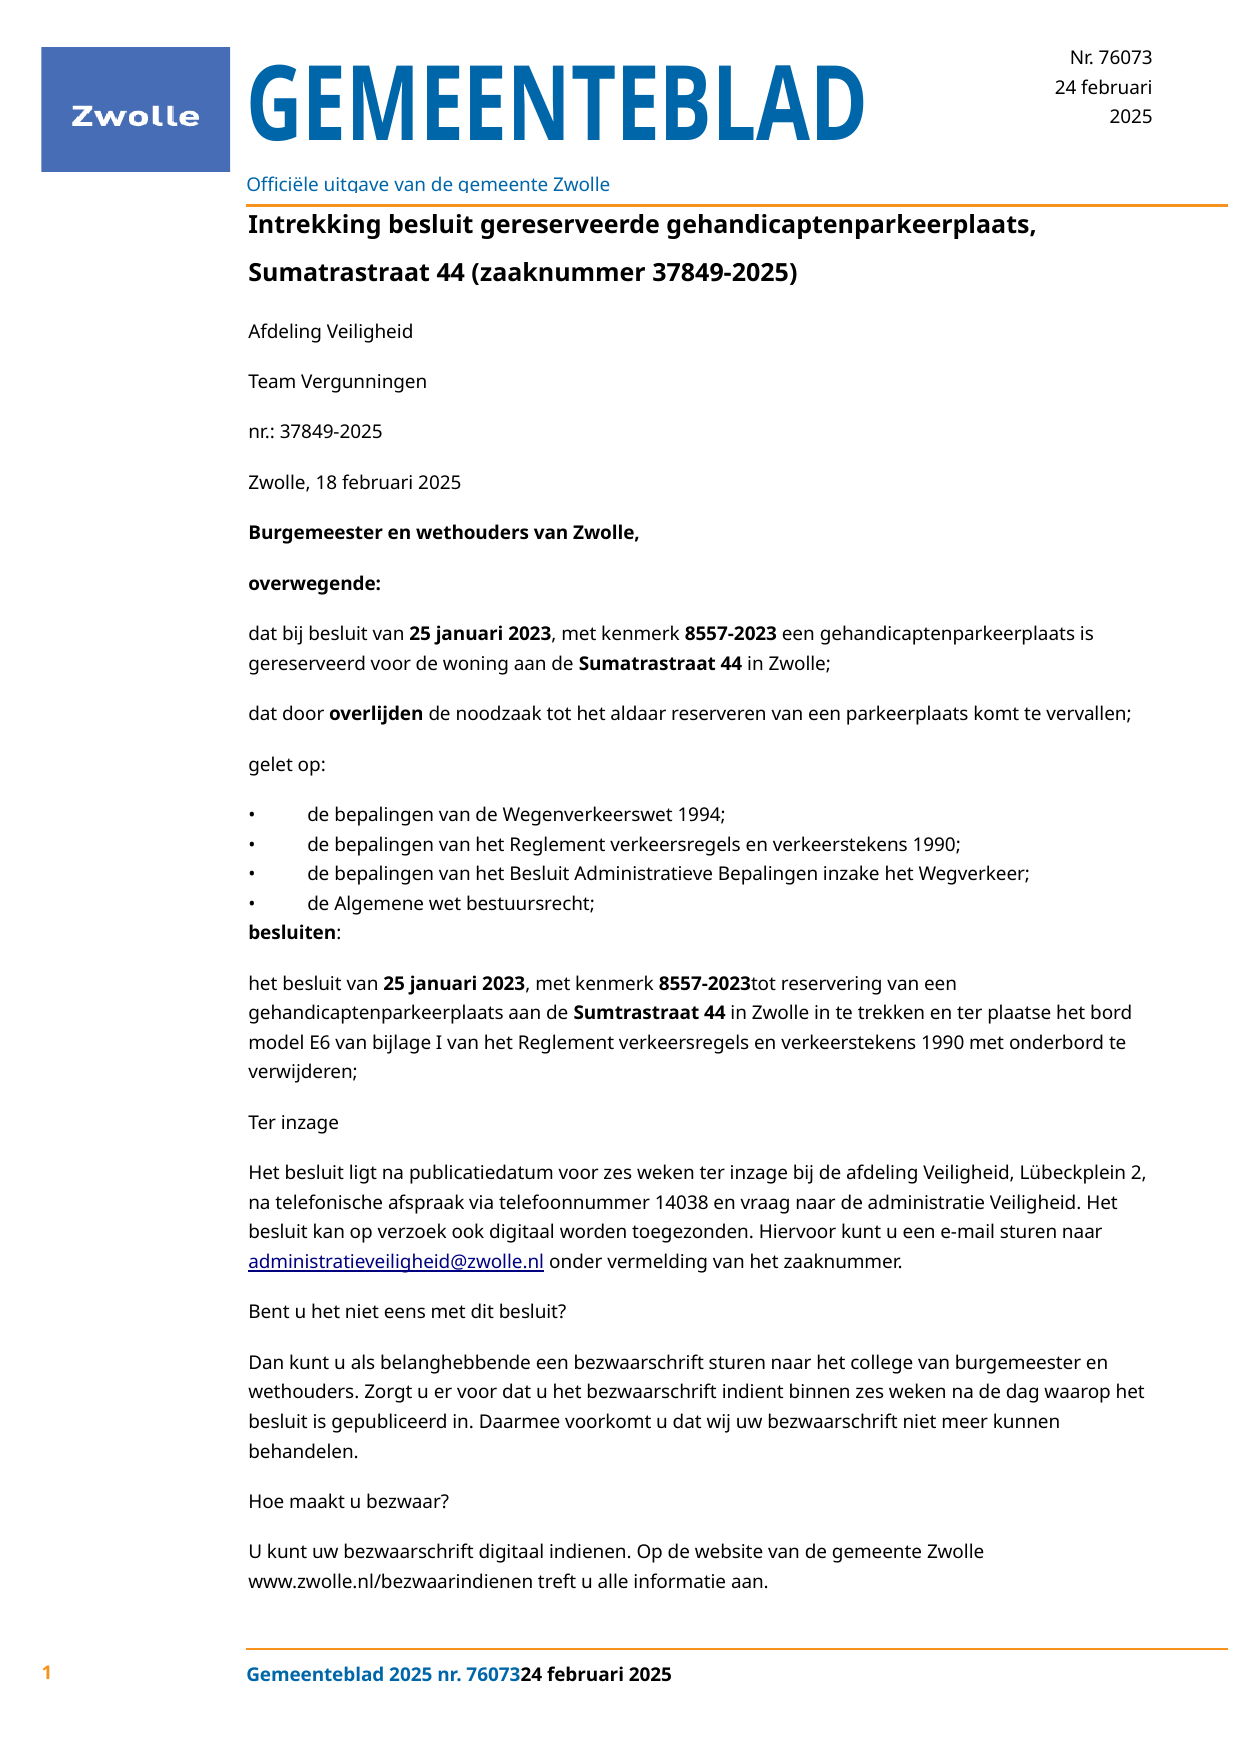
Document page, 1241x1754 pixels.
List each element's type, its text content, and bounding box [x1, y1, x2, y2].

text U kunt uw bezwaarschrift digitaal indienen. Op de website van de gemeente Zwolle www.zwolle.nl/bezwaarindienen treft u alle informatie aan. [248, 1539, 1152, 1594]
picture [41, 47, 231, 172]
text besluiten: [248, 919, 1152, 945]
text Burgemeester en wethouders van Zwolle, [248, 519, 1152, 545]
text het besluit van 25 januari 2023, met kenmerk 8557-2023tot reservering van een gehandicaptenparkeerplaats aan de Sumtrastraat 44 in Zwolle in te trekken en ter plaatse het bord model E6 van bijlage I van het Reglement verkeersregels en verkeerstekens 1990 met onderbord te verwijderen; [248, 970, 1152, 1084]
text Zwolle, 18 februari 2025 [248, 469, 1152, 495]
text Intrekking besluit gereserveerde gehandicaptenparkeerplaats, Sumatrastraat 44 (zaaknummer 37849-2025) [248, 207, 1152, 288]
text dat bij besluit van 25 januari 2023, met kenmerk 8557-2023 een gehandicaptenparkeerplaats is gereserveerd voor de woning aan de Sumatrastraat 44 in Zwolle; [248, 620, 1152, 676]
text Afdeling Veiligheid [248, 318, 1152, 344]
text Bent u het niet eens met dit besluit? [248, 1299, 1152, 1324]
text Hoe maakt u bezwaar? [248, 1488, 1152, 1514]
text Ter inzage [248, 1109, 1152, 1135]
text Dan kunt u als belanghebbende een bezwaarschrift sturen naar het college van burgemeester en wethouders. Zorgt u er voor dat u het bezwaarschrift indient binnen zes weken na de dag waarop het besluit is gepubliceerd in. Daarmee voorkomt u dat wij uw bezwaarschrift niet meer kunnen behandelen. [248, 1349, 1152, 1464]
list de bepalingen van het Reglement verkeersregels en verkeerstekens 1990; [248, 831, 1152, 857]
list de bepalingen van het Besluit Administratieve Bepalingen inzake het Wegverkeer; [248, 860, 1152, 886]
text Team Vergunningen [248, 368, 1152, 394]
list de bepalingen van de Wegenverkeerswet 1994; [248, 801, 1152, 827]
text gelet op: [248, 751, 1152, 777]
text dat door overlijden de noodzaak tot het aldaar reserveren van een parkeerplaats komt te vervallen; [248, 700, 1152, 726]
text Het besluit ligt na publicatiedatum voor zes weken ter inzage bij de afdeling Veiligheid, Lübeckplein 2, na telefonische afspraak via telefoonnummer 14038 en vraag naar de administratie Veiligheid. Het besluit kan op verzoek ook digitaal worden toegezonden. Hiervoor kunt u een e-mail sturen naar administratieveiligheid@zwolle.nl onder vermelding van het zaaknummer. [248, 1159, 1152, 1274]
list de Algemene wet bestuursrecht; [248, 890, 1152, 916]
text nr.: 37849-2025 [248, 419, 1152, 444]
text overwegende: [248, 570, 1152, 596]
